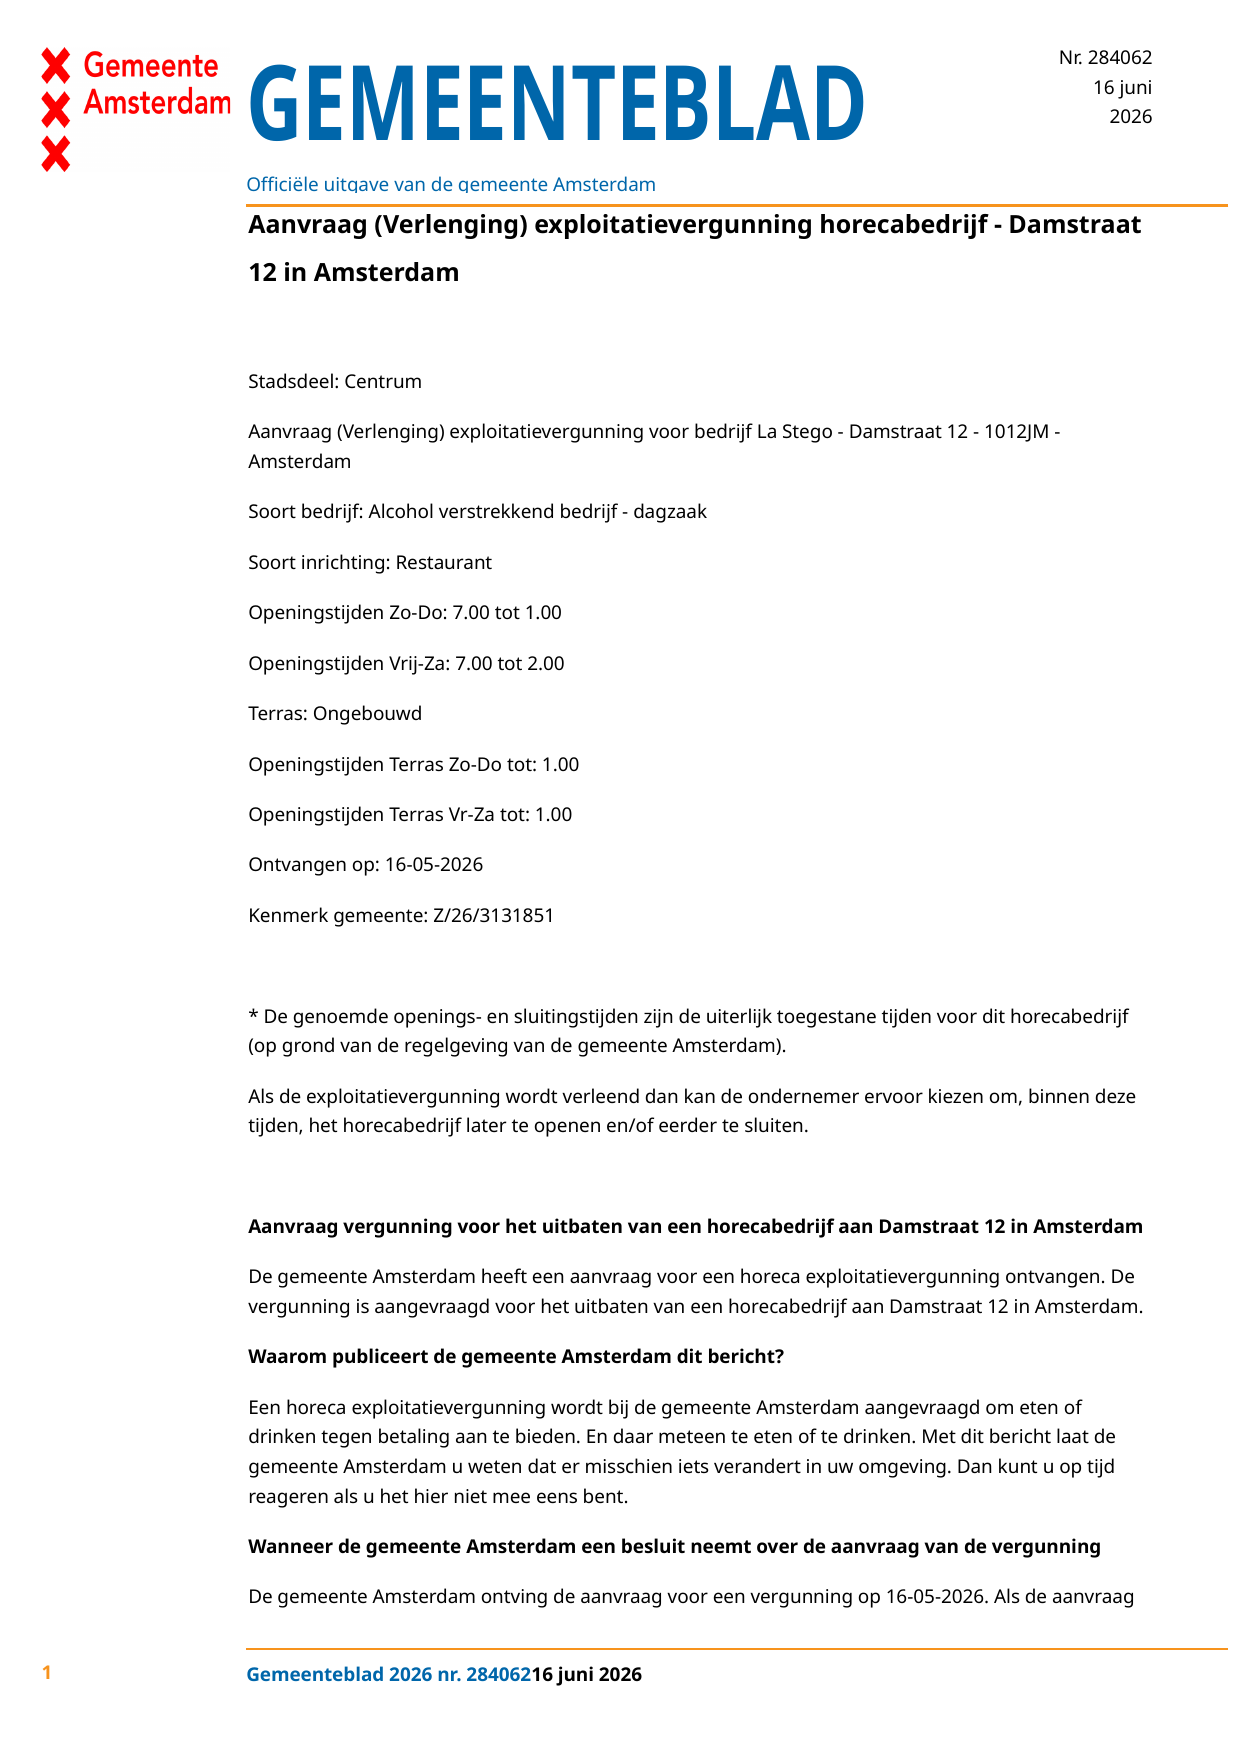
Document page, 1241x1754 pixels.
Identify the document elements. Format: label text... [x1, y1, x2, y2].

text Als de exploitatievergunning wordt verleend dan kan de ondernemer ervoor kiezen om, binnen deze tijden, het horecabedrijf later te openen en/of eerder te sluiten. [248, 1083, 1152, 1138]
text Aanvraag (Verlenging) exploitatievergunning horecabedrijf - Damstraat 12 in Amsterdam [248, 207, 1152, 288]
text De gemeente Amsterdam heeft een aanvraag voor een horeca exploitatievergunning ontvangen. De vergunning is aangevraagd voor het uitbaten van een horecabedrijf aan Damstraat 12 in Amsterdam. [248, 1264, 1152, 1319]
text Openingstijden Zo-Do: 7.00 tot 1.00 [248, 599, 1152, 625]
text Soort inrichting: Restaurant [248, 549, 1152, 575]
picture [41, 47, 231, 172]
text Terras: Ongebouwd [248, 700, 1152, 726]
text Openingstijden Terras Vr-Za tot: 1.00 [248, 801, 1152, 827]
text Wanneer de gemeente Amsterdam een besluit neemt over de aanvraag van de vergunning [248, 1533, 1152, 1559]
text Ontvangen op: 16-05-2026 [248, 852, 1152, 877]
text De gemeente Amsterdam ontving de aanvraag voor een vergunning op 16-05-2026. Als de aanvraag [248, 1584, 1152, 1609]
text Kenmerk gemeente: Z/26/3131851 [248, 902, 1152, 928]
text Aanvraag vergunning voor het uitbaten van een horecabedrijf aan Damstraat 12 in Amsterdam [248, 1213, 1152, 1239]
text Openingstijden Terras Zo-Do tot: 1.00 [248, 751, 1152, 777]
text Een horeca exploitatievergunning wordt bij de gemeente Amsterdam aangevraagd om eten of drinken tegen betaling aan te bieden. En daar meteen te eten of te drinken. Met dit bericht laat de gemeente Amsterdam u weten dat er misschien iets verandert in uw omgeving. Dan kunt u op tijd reageren als u het hier niet mee eens bent. [248, 1394, 1152, 1509]
text Openingstijden Vrij-Za: 7.00 tot 2.00 [248, 650, 1152, 676]
text Waarom publiceert de gemeente Amsterdam dit bericht? [248, 1344, 1152, 1369]
text Soort bedrijf: Alcohol verstrekkend bedrijf - dagzaak [248, 499, 1152, 524]
text Stadsdeel: Centrum [248, 368, 1152, 394]
text Aanvraag (Verlenging) exploitatievergunning voor bedrijf La Stego - Damstraat 12 - 1012JM - Amsterdam [248, 419, 1152, 474]
text * De genoemde openings- en sluitingstijden zijn de uiterlijk toegestane tijden voor dit horecabedrijf (op grond van de regelgeving van de gemeente Amsterdam). [248, 1003, 1152, 1058]
